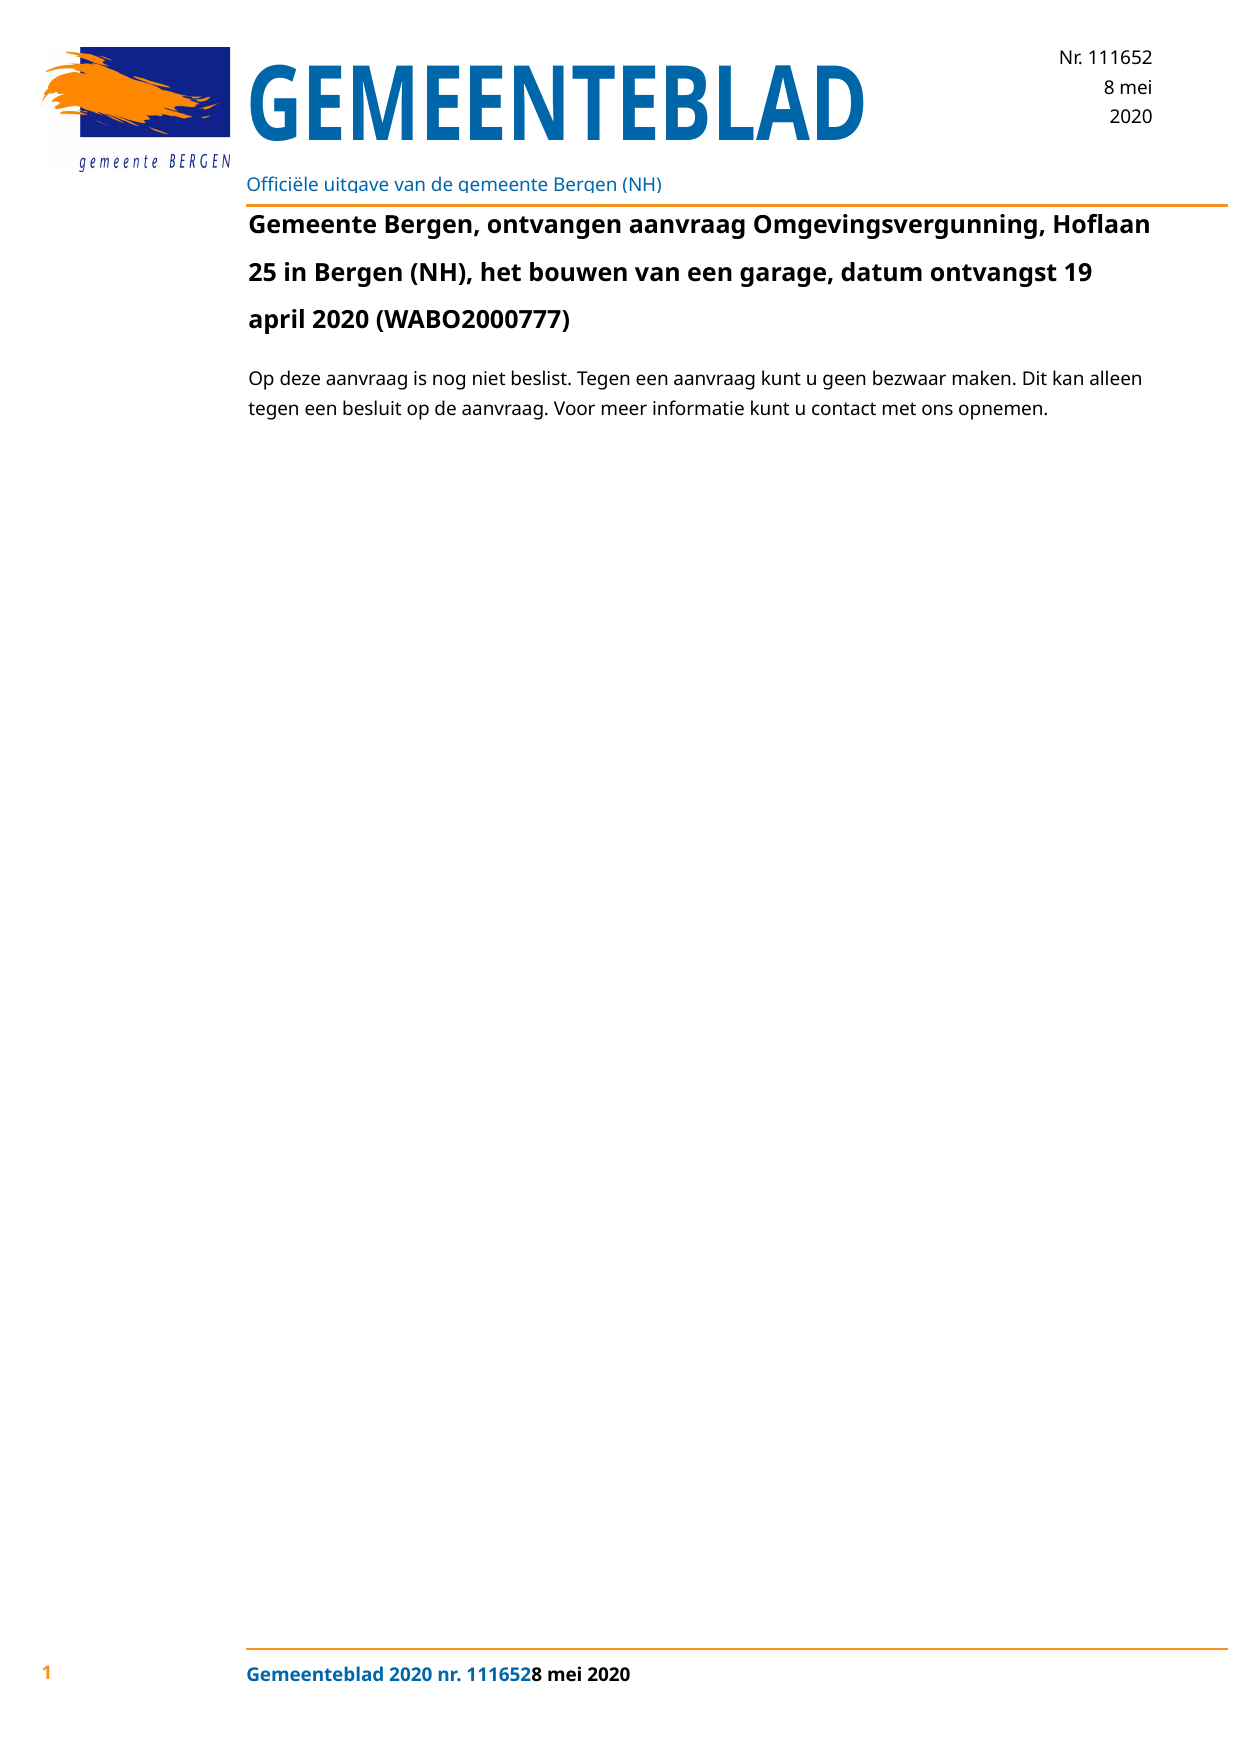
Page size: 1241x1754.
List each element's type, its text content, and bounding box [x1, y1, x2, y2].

picture [41, 47, 231, 172]
text Op deze aanvraag is nog niet beslist. Tegen een aanvraag kunt u geen bezwaar maken. Dit kan alleen tegen een besluit op de aanvraag. Voor meer informatie kunt u contact met ons opnemen. [248, 366, 1152, 421]
text Gemeente Bergen, ontvangen aanvraag Omgevingsvergunning, Hoflaan 25 in Bergen (NH), het bouwen van een garage, datum ontvangst 19 april 2020 (WABO2000777) [248, 207, 1152, 336]
